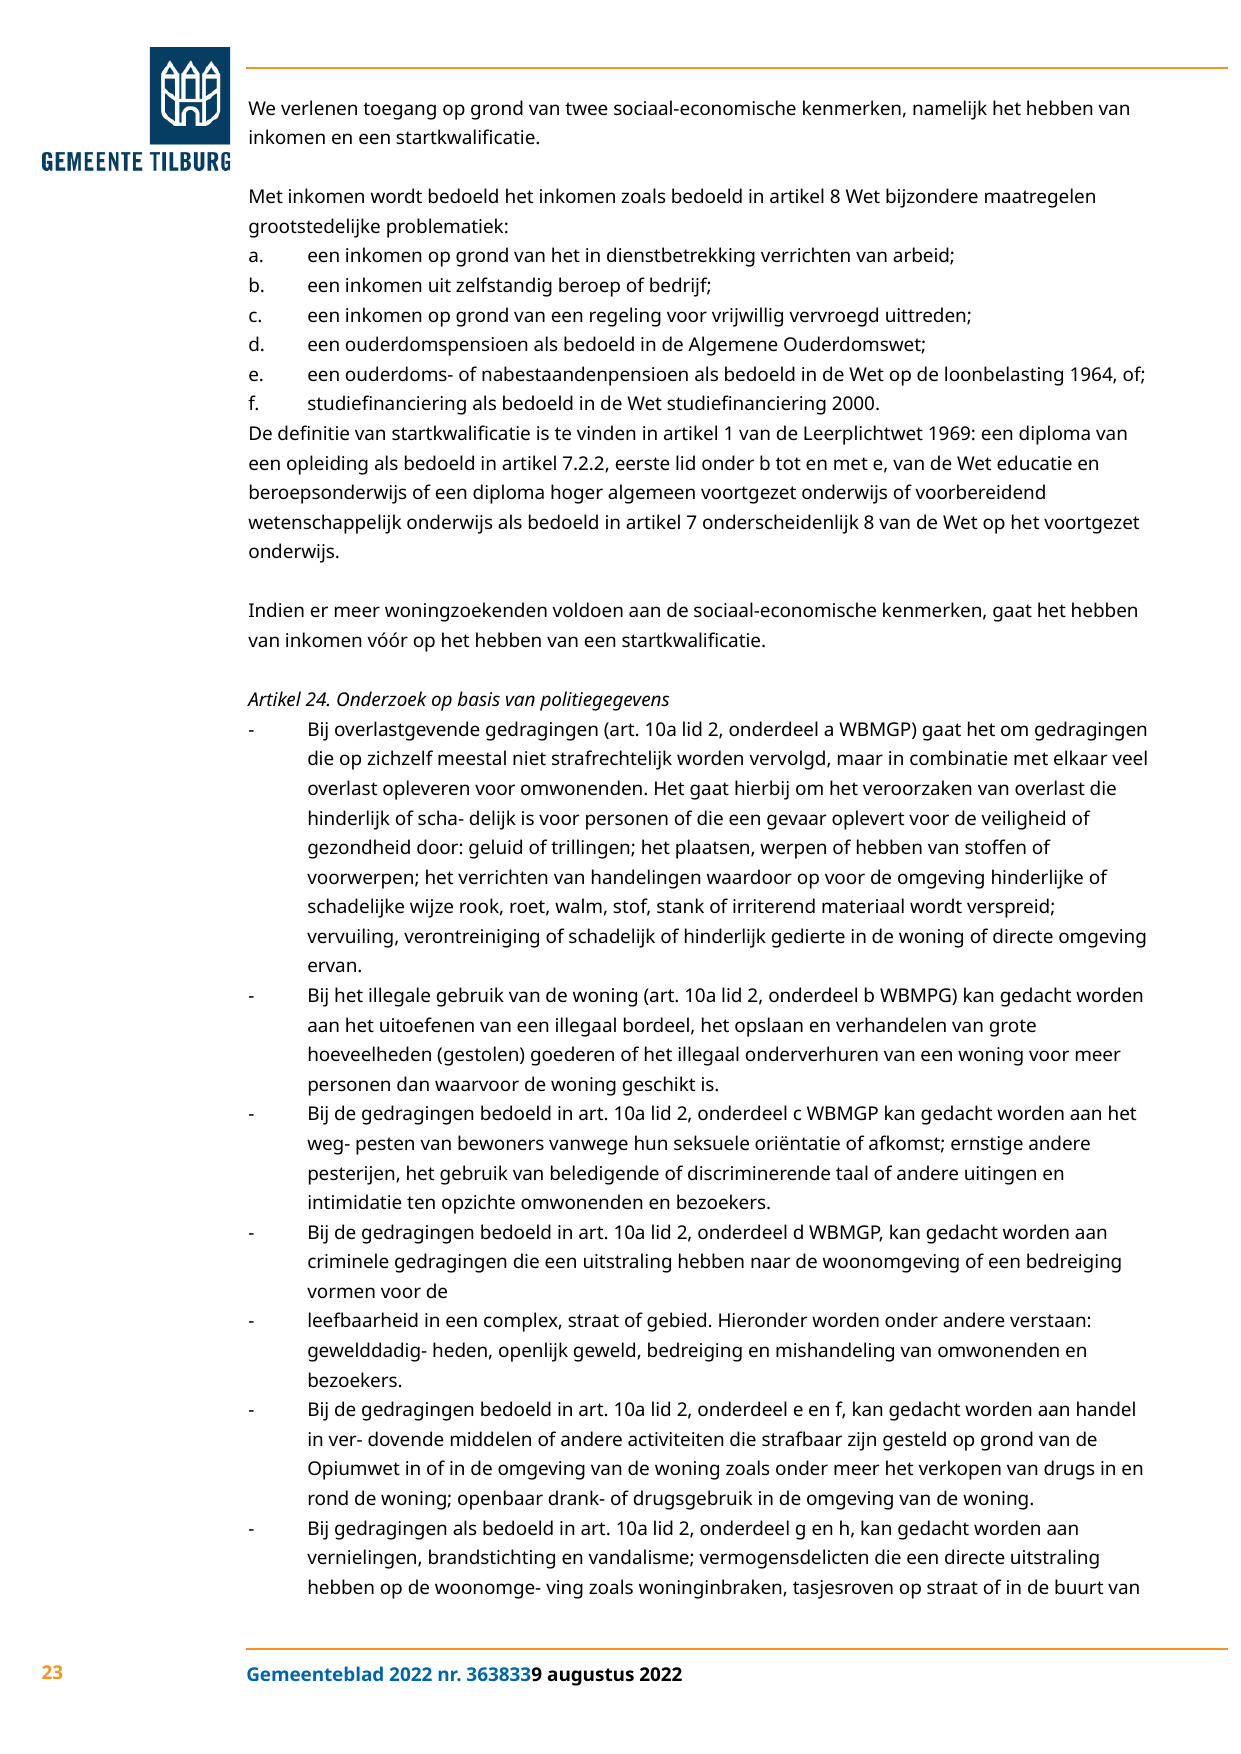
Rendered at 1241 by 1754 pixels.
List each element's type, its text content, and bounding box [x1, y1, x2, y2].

list Bij de gedragingen bedoeld in art. 10a lid 2, onderdeel e en f, kan gedacht worden aan handel in ver- dovende middelen of andere activiteiten die strafbaar zijn gesteld op grond van de Opiumwet in of in de omgeving van de woning zoals onder meer het verkopen van drugs in en rond de woning; openbaar drank- of drugsgebruik in de omgeving van de woning. [248, 1396, 1152, 1511]
list Bij overlastgevende gedragingen (art. 10a lid 2, onderdeel a WBMGP) gaat het om gedragingen die op zichzelf meestal niet strafrechtelijk worden vervolgd, maar in combinatie met elkaar veel overlast opleveren voor omwonenden. Het gaat hierbij om het veroorzaken van overlast die hinderlijk of scha- delijk is voor personen of die een gevaar oplevert voor de veiligheid of gezondheid door: geluid of trillingen; het plaatsen, werpen of hebben van stoffen of voorwerpen; het verrichten van handelingen waardoor op voor de omgeving hinderlijke of schadelijke wijze rook, roet, walm, stof, stank of irriterend materiaal wordt verspreid; vervuiling, verontreiniging of schadelijk of hinderlijk gedierte in de woning of directe omgeving ervan. [248, 716, 1152, 978]
text Met inkomen wordt bedoeld het inkomen zoals bedoeld in artikel 8 Wet bijzondere maatregelen grootstedelijke problematiek: [248, 183, 1152, 239]
list leefbaarheid in een complex, straat of gebied. Hieronder worden onder andere verstaan: gewelddadig- heden, openlijk geweld, bedreiging en mishandeling van omwonenden en bezoekers. [248, 1308, 1152, 1393]
list een inkomen op grond van een regeling voor vrijwillig vervroegd uittreden; [248, 302, 1152, 328]
text We verlenen toegang op grond van twee sociaal-economische kenmerken, namelijk het hebben van inkomen en een startkwalificatie. [248, 95, 1152, 150]
list studiefinanciering als bedoeld in de Wet studiefinanciering 2000. [248, 391, 1152, 416]
list een ouderdoms- of nabestaandenpensioen als bedoeld in de Wet op de loonbelasting 1964, of; [248, 361, 1152, 387]
list een inkomen op grond van het in dienstbetrekking verrichten van arbeid; [248, 243, 1152, 268]
list Bij de gedragingen bedoeld in art. 10a lid 2, onderdeel d WBMGP, kan gedacht worden aan criminele gedragingen die een uitstraling hebben naar de woonomgeving of een bedreiging vormen voor de [248, 1219, 1152, 1304]
list Bij de gedragingen bedoeld in art. 10a lid 2, onderdeel c WBMGP kan gedacht worden aan het weg- pesten van bewoners vanwege hun seksuele oriëntatie of afkomst; ernstige andere pesterijen, het gebruik van beledigende of discriminerende taal of andere uitingen en intimidatie ten opzichte omwonenden en bezoekers. [248, 1101, 1152, 1215]
list Bij gedragingen als bedoeld in art. 10a lid 2, onderdeel g en h, kan gedacht worden aan vernielingen, brandstichting en vandalisme; vermogensdelicten die een directe uitstraling hebben op de woonomge- ving zoals woninginbraken, tasjesroven op straat of in de buurt van [248, 1515, 1152, 1600]
text De definitie van startkwalificatie is te vinden in artikel 1 van de Leerplichtwet 1969: een diploma van een opleiding als bedoeld in artikel 7.2.2, eerste lid onder b tot en met e, van de Wet educatie en beroepsonderwijs of een diploma hoger algemeen voortgezet onderwijs of voorbereidend wetenschappelijk onderwijs als bedoeld in artikel 7 onderscheidenlijk 8 van de Wet op het voortgezet onderwijs. [248, 420, 1152, 564]
list een ouderdomspensioen als bedoeld in de Algemene Ouderdomswet; [248, 331, 1152, 357]
picture [41, 47, 231, 172]
text Artikel 24. Onderzoek op basis van politiegegevens [248, 686, 1152, 712]
list een inkomen uit zelfstandig beroep of bedrijf; [248, 272, 1152, 298]
text Indien er meer woningzoekenden voldoen aan de sociaal-economische kenmerken, gaat het hebben van inkomen vóór op het hebben van een startkwalificatie. [248, 598, 1152, 653]
list Bij het illegale gebruik van de woning (art. 10a lid 2, onderdeel b WBMPG) kan gedacht worden aan het uitoefenen van een illegaal bordeel, het opslaan en verhandelen van grote hoeveelheden (gestolen) goederen of het illegaal onderverhuren van een woning voor meer personen dan waarvoor de woning geschikt is. [248, 982, 1152, 1097]
